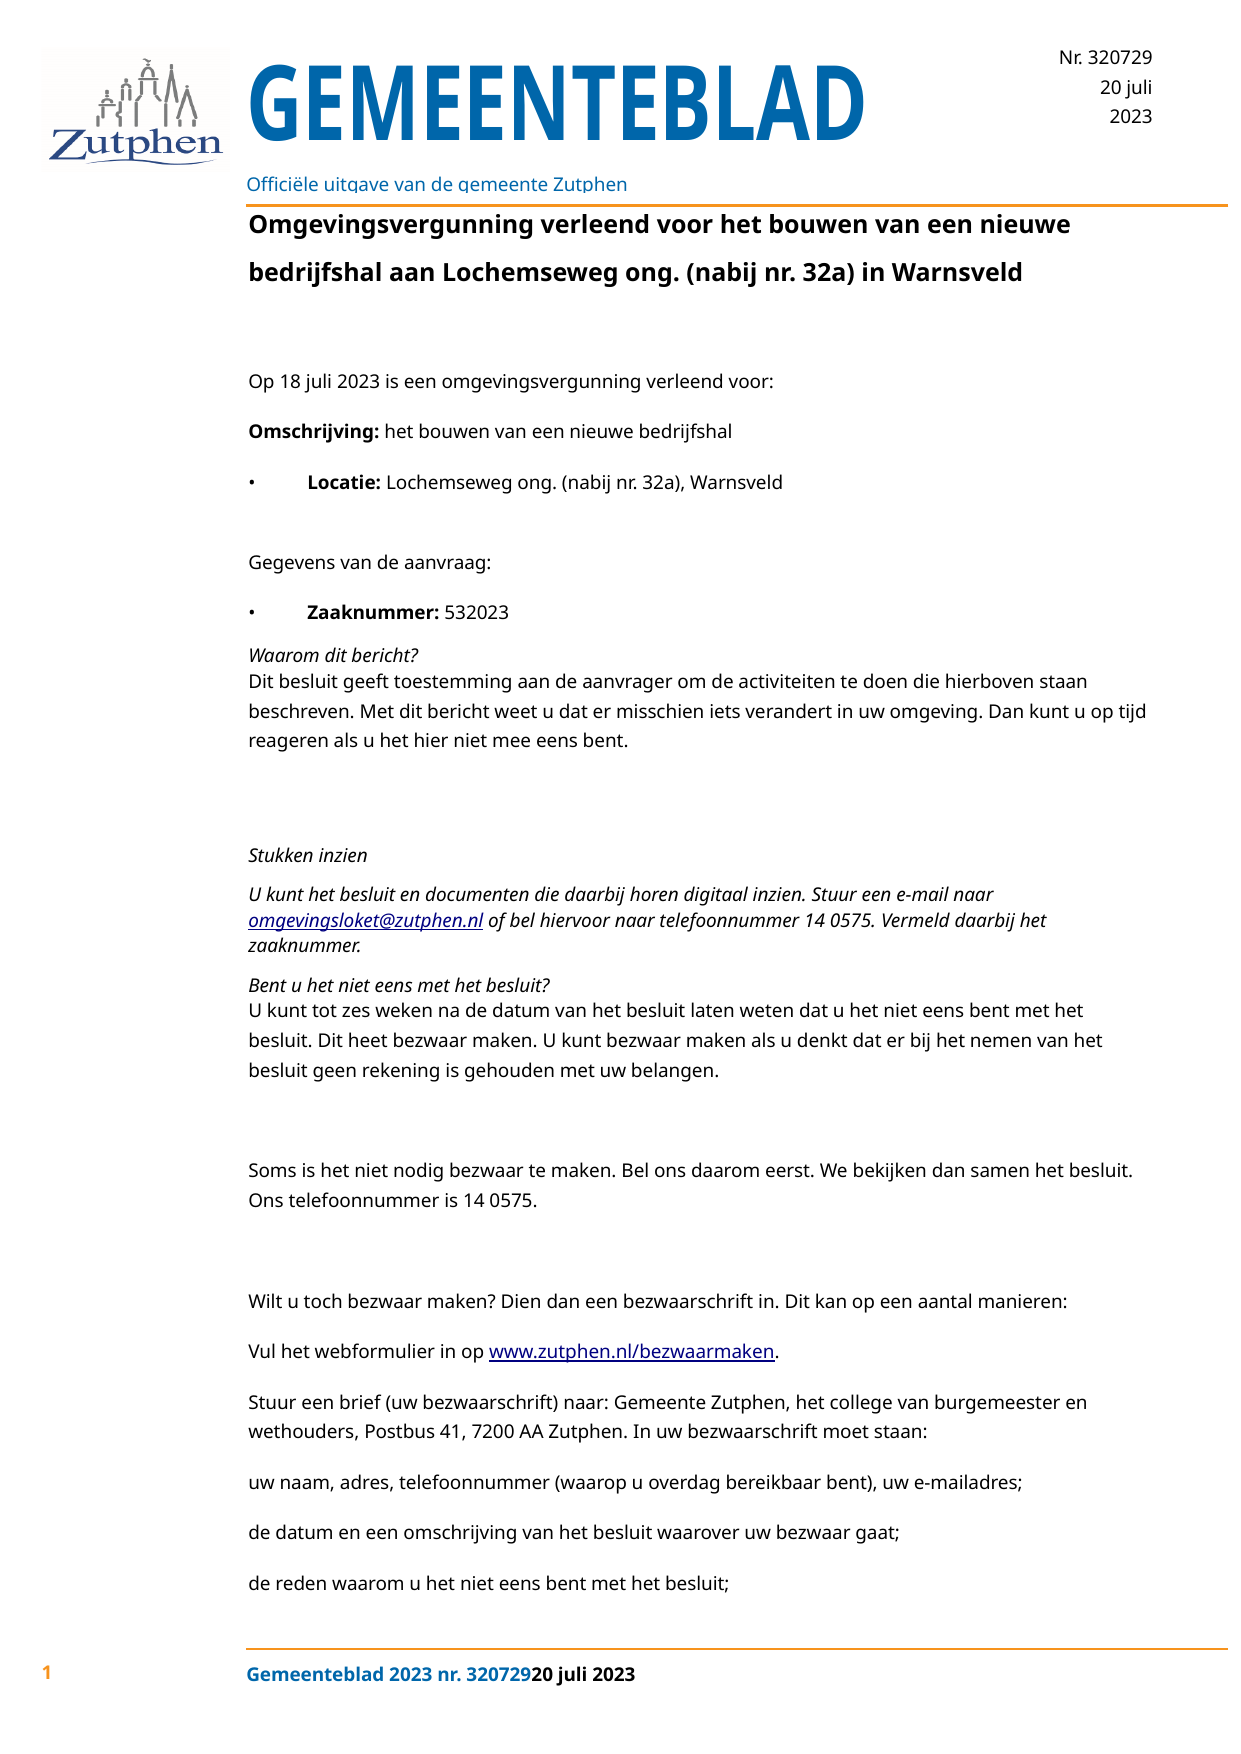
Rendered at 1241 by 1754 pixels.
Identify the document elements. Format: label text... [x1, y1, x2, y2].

text Stukken inzien [248, 842, 1152, 868]
text de datum en een omschrijving van het besluit waarover uw bezwaar gaat; [248, 1519, 1152, 1545]
text Op 18 juli 2023 is een omgevingsvergunning verleend voor: [248, 368, 1152, 394]
list Locatie: Lochemseweg ong. (nabij nr. 32a), Warnsveld [248, 469, 1152, 495]
text U kunt het besluit en documenten die daarbij horen digitaal inzien. Stuur een e-mail naar omgevingsloket@zutphen.nl of bel hiervoor naar telefoonnummer 14 0575. Vermeld daarbij het zaaknummer. [248, 881, 1152, 958]
picture [41, 47, 231, 172]
text uw naam, adres, telefoonnummer (waarop u overdag bereikbaar bent), uw e-mailadres; [248, 1469, 1152, 1495]
text Vul het webformulier in op www.zutphen.nl/bezwaarmaken. [248, 1338, 1152, 1364]
text U kunt tot zes weken na de datum van het besluit laten weten dat u het niet eens bent met het besluit. Dit heet bezwaar maken. U kunt bezwaar maken als u denkt dat er bij het nemen van het besluit geen rekening is gehouden met uw belangen. [248, 998, 1152, 1083]
text Gegevens van de aanvraag: [248, 549, 1152, 575]
list Zaaknummer: 532023 [248, 599, 1152, 625]
text Bent u het niet eens met het besluit? [248, 972, 1152, 998]
text de reden waarom u het niet eens bent met het besluit; [248, 1570, 1152, 1596]
text Dit besluit geeft toestemming aan de aanvrager om de activiteiten te doen die hierboven staan beschreven. Met dit bericht weet u dat er misschien iets verandert in uw omgeving. Dan kunt u op tijd reageren als u het hier niet mee eens bent. [248, 668, 1152, 753]
text Waarom dit bericht? [248, 643, 1152, 668]
text Omschrijving: het bouwen van een nieuwe bedrijfshal [248, 419, 1152, 444]
text Soms is het niet nodig bezwaar te maken. Bel ons daarom eerst. We bekijken dan samen het besluit. Ons telefoonnummer is 14 0575. [248, 1158, 1152, 1213]
text Wilt u toch bezwaar maken? Dien dan een bezwaarschrift in. Dit kan op een aantal manieren: [248, 1288, 1152, 1314]
text Omgevingsvergunning verleend voor het bouwen van een nieuwe bedrijfshal aan Lochemseweg ong. (nabij nr. 32a) in Warnsveld [248, 207, 1152, 288]
text Stuur een brief (uw bezwaarschrift) naar: Gemeente Zutphen, het college van burgemeester en wethouders, Postbus 41, 7200 AA Zutphen. In uw bezwaarschrift moet staan: [248, 1389, 1152, 1444]
